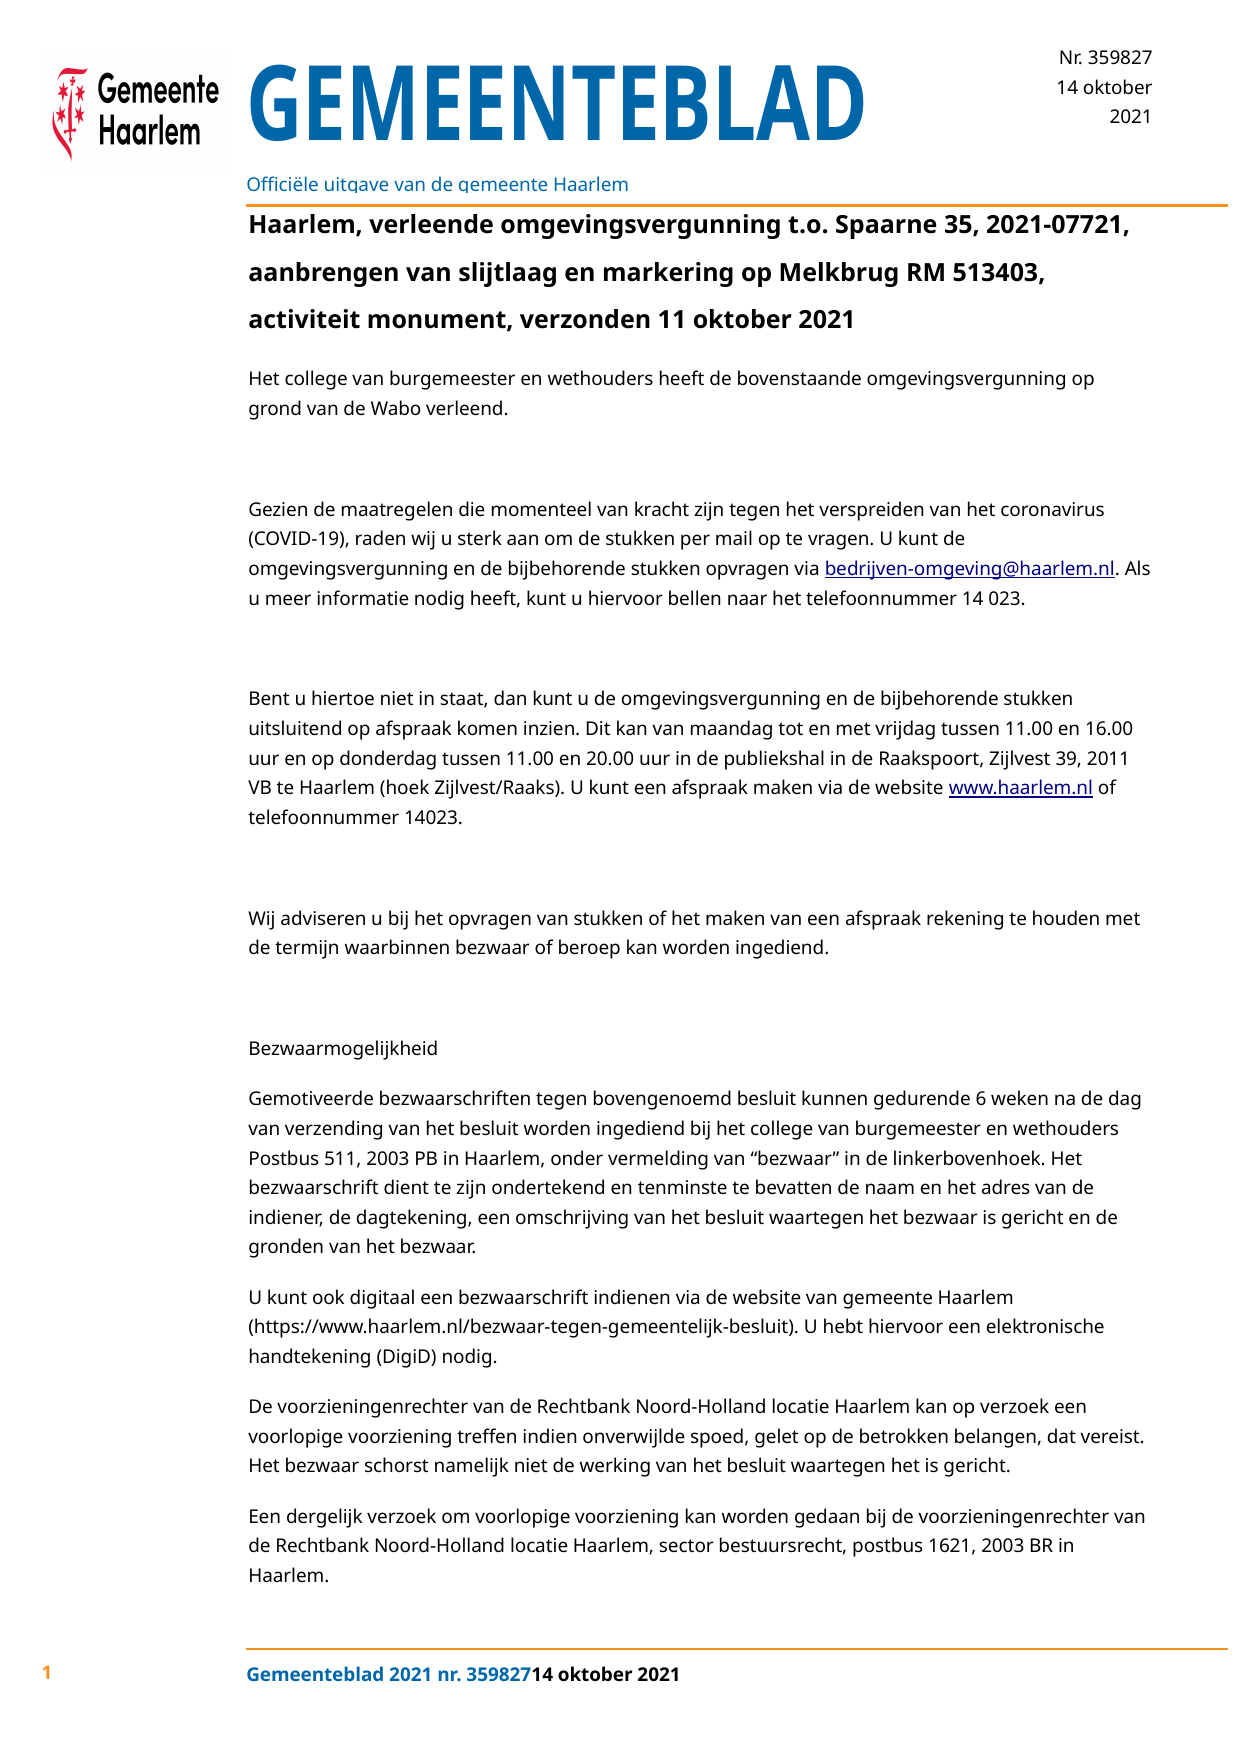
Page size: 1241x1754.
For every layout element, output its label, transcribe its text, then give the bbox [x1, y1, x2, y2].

text Een dergelijk verzoek om voorlopige voorziening kan worden gedaan bij de voorzieningenrechter van de Rechtbank Noord-Holland locatie Haarlem, sector bestuursrecht, postbus 1621, 2003 BR in Haarlem. [248, 1503, 1152, 1588]
text Het college van burgemeester en wethouders heeft de bovenstaande omgevingsvergunning op grond van de Wabo verleend. [248, 366, 1152, 421]
picture [41, 47, 231, 172]
text Bent u hiertoe niet in staat, dan kunt u de omgevingsvergunning en de bijbehorende stukken uitsluitend op afspraak komen inzien. Dit kan van maandag tot en met vrijdag tussen 11.00 en 16.00 uur en op donderdag tussen 11.00 en 20.00 uur in de publiekshal in de Raakspoort, Zijlvest 39, 2011 VB te Haarlem (hoek Zijlvest/Raaks). U kunt een afspraak maken via de website www.haarlem.nl of telefoonnummer 14023. [248, 686, 1152, 829]
text Haarlem, verleende omgevingsvergunning t.o. Spaarne 35, 2021-07721, aanbrengen van slijtlaag en markering op Melkbrug RM 513403, activiteit monument, verzonden 11 oktober 2021 [248, 207, 1152, 336]
text Gemotiveerde bezwaarschriften tegen bovengenoemd besluit kunnen gedurende 6 weken na de dag van verzending van het besluit worden ingediend bij het college van burgemeester en wethouders Postbus 511, 2003 PB in Haarlem, onder vermelding van “bezwaar” in de linkerbovenhoek. Het bezwaarschrift dient te zijn ondertekend en tenminste te bevatten de naam en het adres van de indiener, de dagtekening, een omschrijving van het besluit waartegen het bezwaar is gericht en de gronden van het bezwaar. [248, 1086, 1152, 1259]
text U kunt ook digitaal een bezwaarschrift indienen via de website van gemeente Haarlem (https://www.haarlem.nl/bezwaar-tegen-gemeentelijk-besluit). U hebt hiervoor een elektronische handtekening (DigiD) nodig. [248, 1284, 1152, 1369]
text De voorzieningenrechter van de Rechtbank Noord-Holland locatie Haarlem kan op verzoek een voorlopige voorziening treffen indien onverwijlde spoed, gelet op de betrokken belangen, dat vereist. Het bezwaar schorst namelijk niet de werking van het besluit waartegen het is gericht. [248, 1393, 1152, 1478]
text Gezien de maatregelen die momenteel van kracht zijn tegen het verspreiden van het coronavirus (COVID-19), raden wij u sterk aan om de stukken per mail op te vragen. U kunt de omgevingsvergunning en de bijbehorende stukken opvragen via bedrijven-omgeving@haarlem.nl. Als u meer informatie nodig heeft, kunt u hiervoor bellen naar het telefoonnummer 14 023. [248, 496, 1152, 610]
text Wij adviseren u bij het opvragen van stukken of het maken van een afspraak rekening te houden met de termijn waarbinnen bezwaar of beroep kan worden ingediend. [248, 905, 1152, 960]
text Bezwaarmogelijkheid [248, 1035, 1152, 1061]
